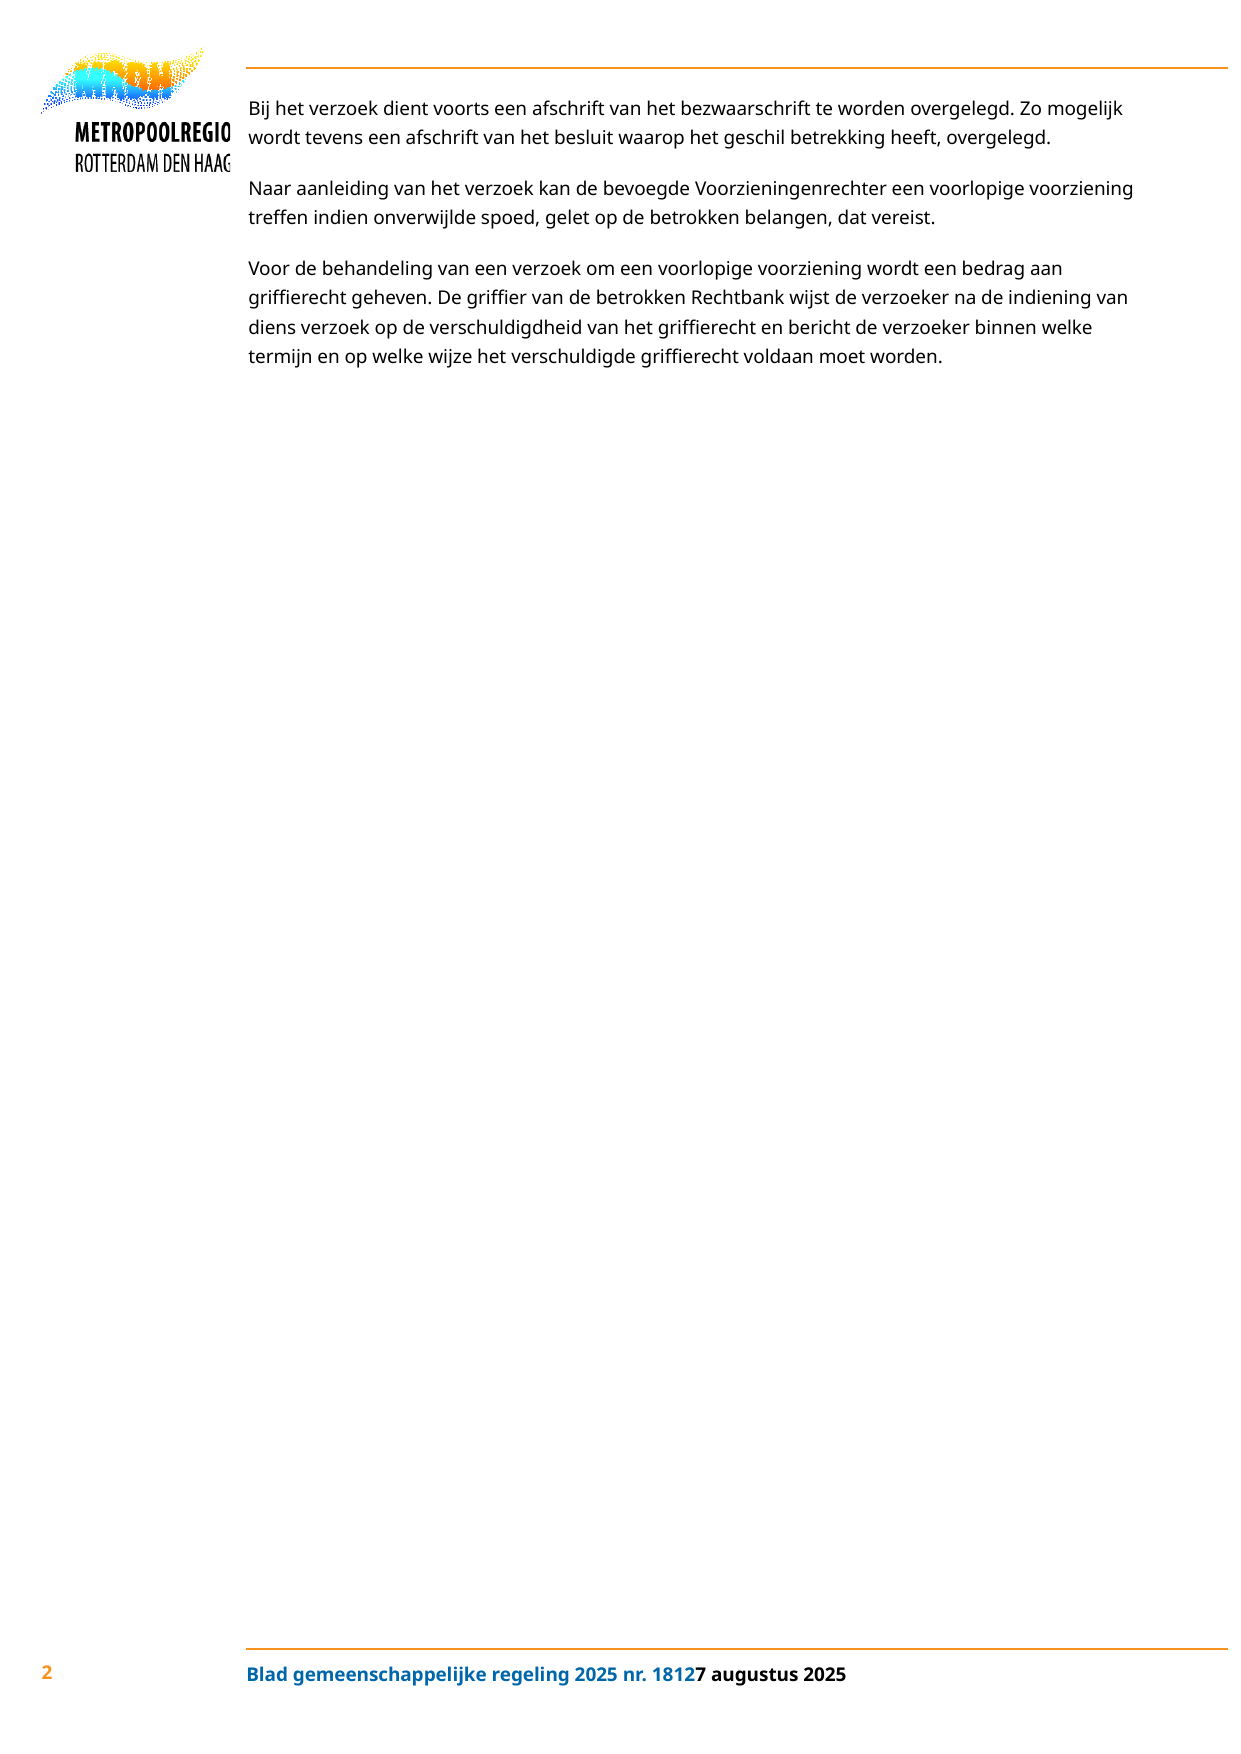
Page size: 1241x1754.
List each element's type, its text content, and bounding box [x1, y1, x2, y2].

text Naar aanleiding van het verzoek kan de bevoegde Voorzieningenrechter een voorlopige voorziening treffen indien onverwijlde spoed, gelet op de betrokken belangen, dat vereist. [248, 175, 1152, 230]
text Voor de behandeling van een verzoek om een voorlopige voorziening wordt een bedrag aan griffierecht geheven. De griffier van de betrokken Rechtbank wijst de verzoeker na de indiening van diens verzoek op de verschuldigdheid van het griffierecht en bericht de verzoeker binnen welke termijn en op welke wijze het verschuldigde griffierecht voldaan moet worden. [248, 255, 1152, 369]
picture [41, 47, 231, 172]
text Bij het verzoek dient voorts een afschrift van het bezwaarschrift te worden overgelegd. Zo mogelijk wordt tevens een afschrift van het besluit waarop het geschil betrekking heeft, overgelegd. [248, 95, 1152, 150]
